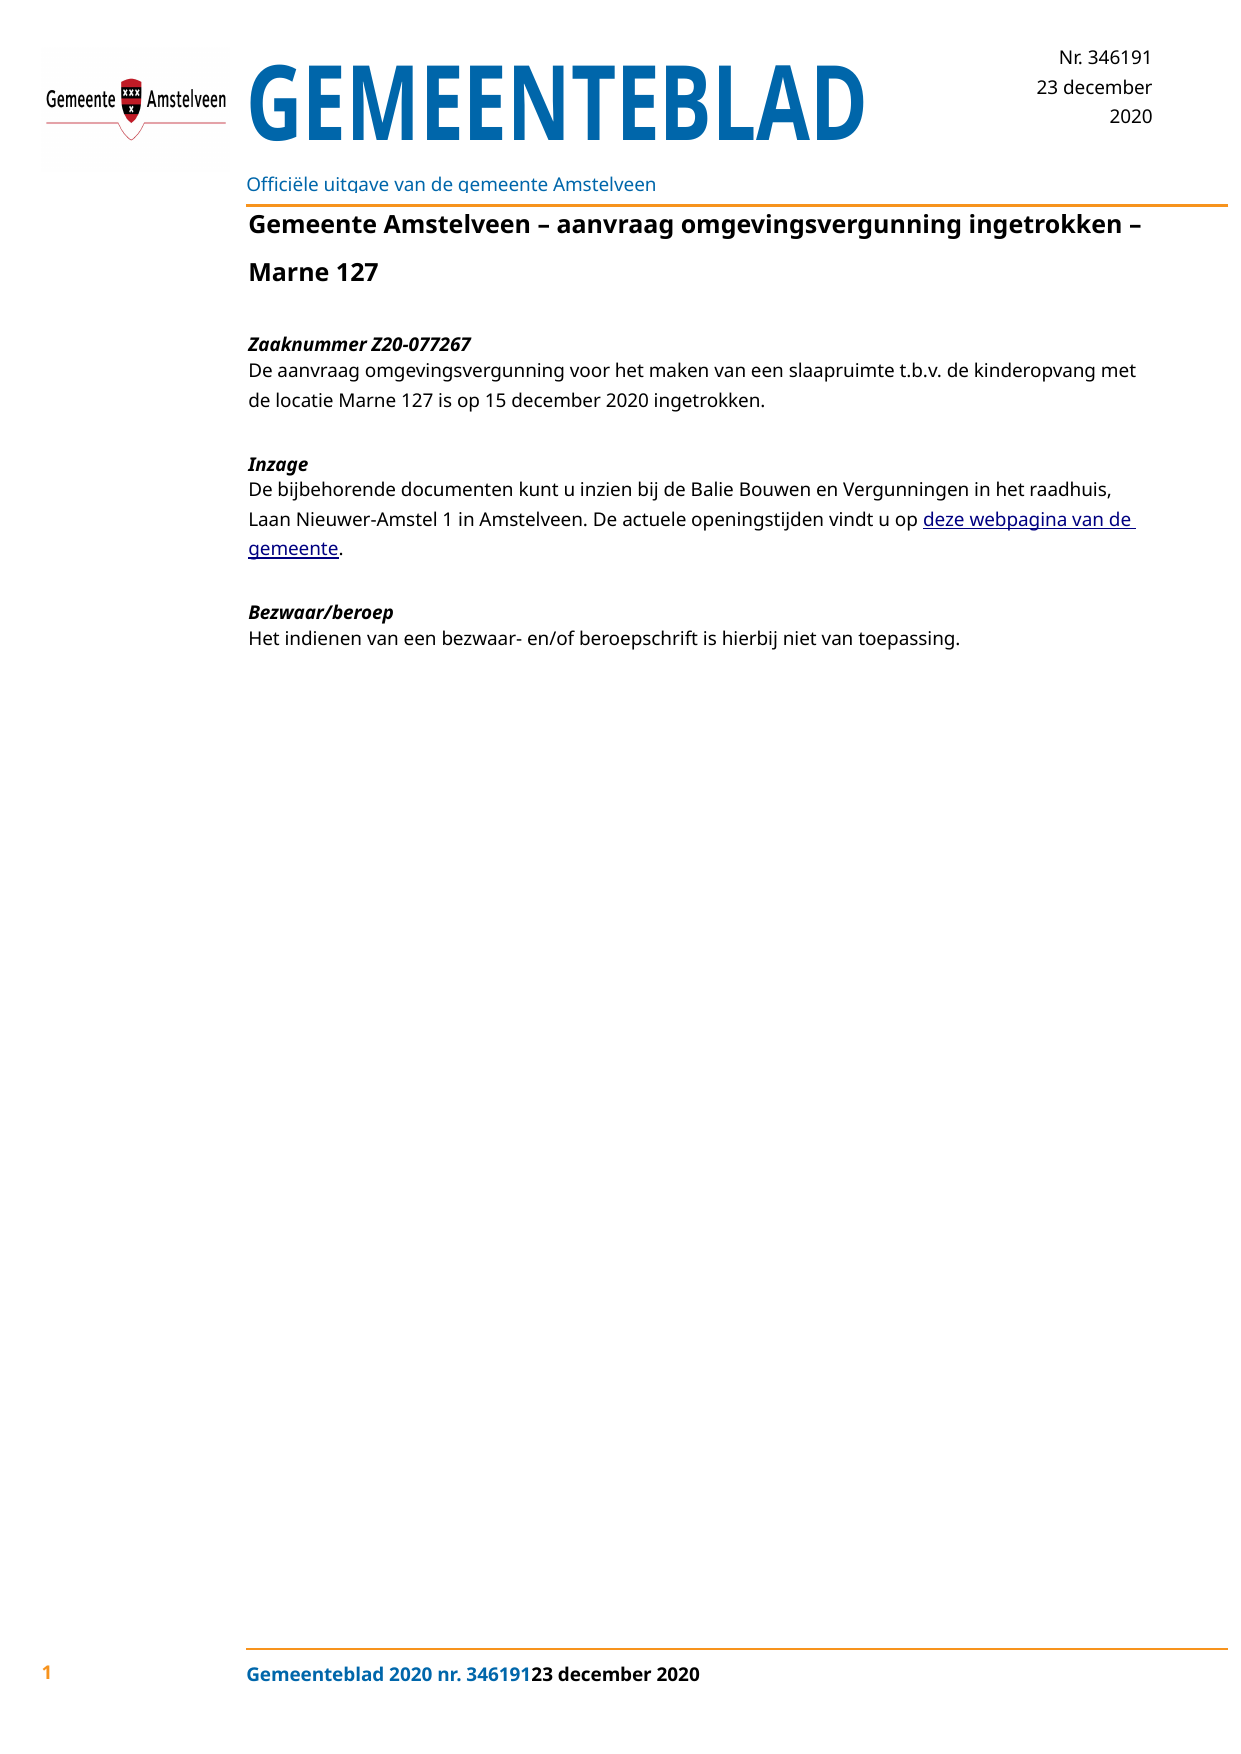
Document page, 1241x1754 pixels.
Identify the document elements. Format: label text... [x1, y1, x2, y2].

text Gemeente Amstelveen – aanvraag omgevingsvergunning ingetrokken – Marne 127 [248, 207, 1152, 288]
text De bijbehorende documenten kunt u inzien bij de Balie Bouwen en Vergunningen in het raadhuis, Laan Nieuwer-Amstel 1 in Amstelveen. De actuele openingstijden vindt u op deze webpagina van de gemeente. [248, 476, 1152, 561]
text Zaaknummer Z20-077267 [248, 331, 1152, 357]
text Bezwaar/beroep [248, 599, 1152, 625]
picture [41, 47, 231, 172]
text Het indienen van een bezwaar- en/of beroepschrift is hierbij niet van toepassing. [248, 625, 1152, 651]
text Inzage [248, 451, 1152, 476]
text De aanvraag omgevingsvergunning voor het maken van een slaapruimte t.b.v. de kinderopvang met de locatie Marne 127 is op 15 december 2020 ingetrokken. [248, 357, 1152, 412]
